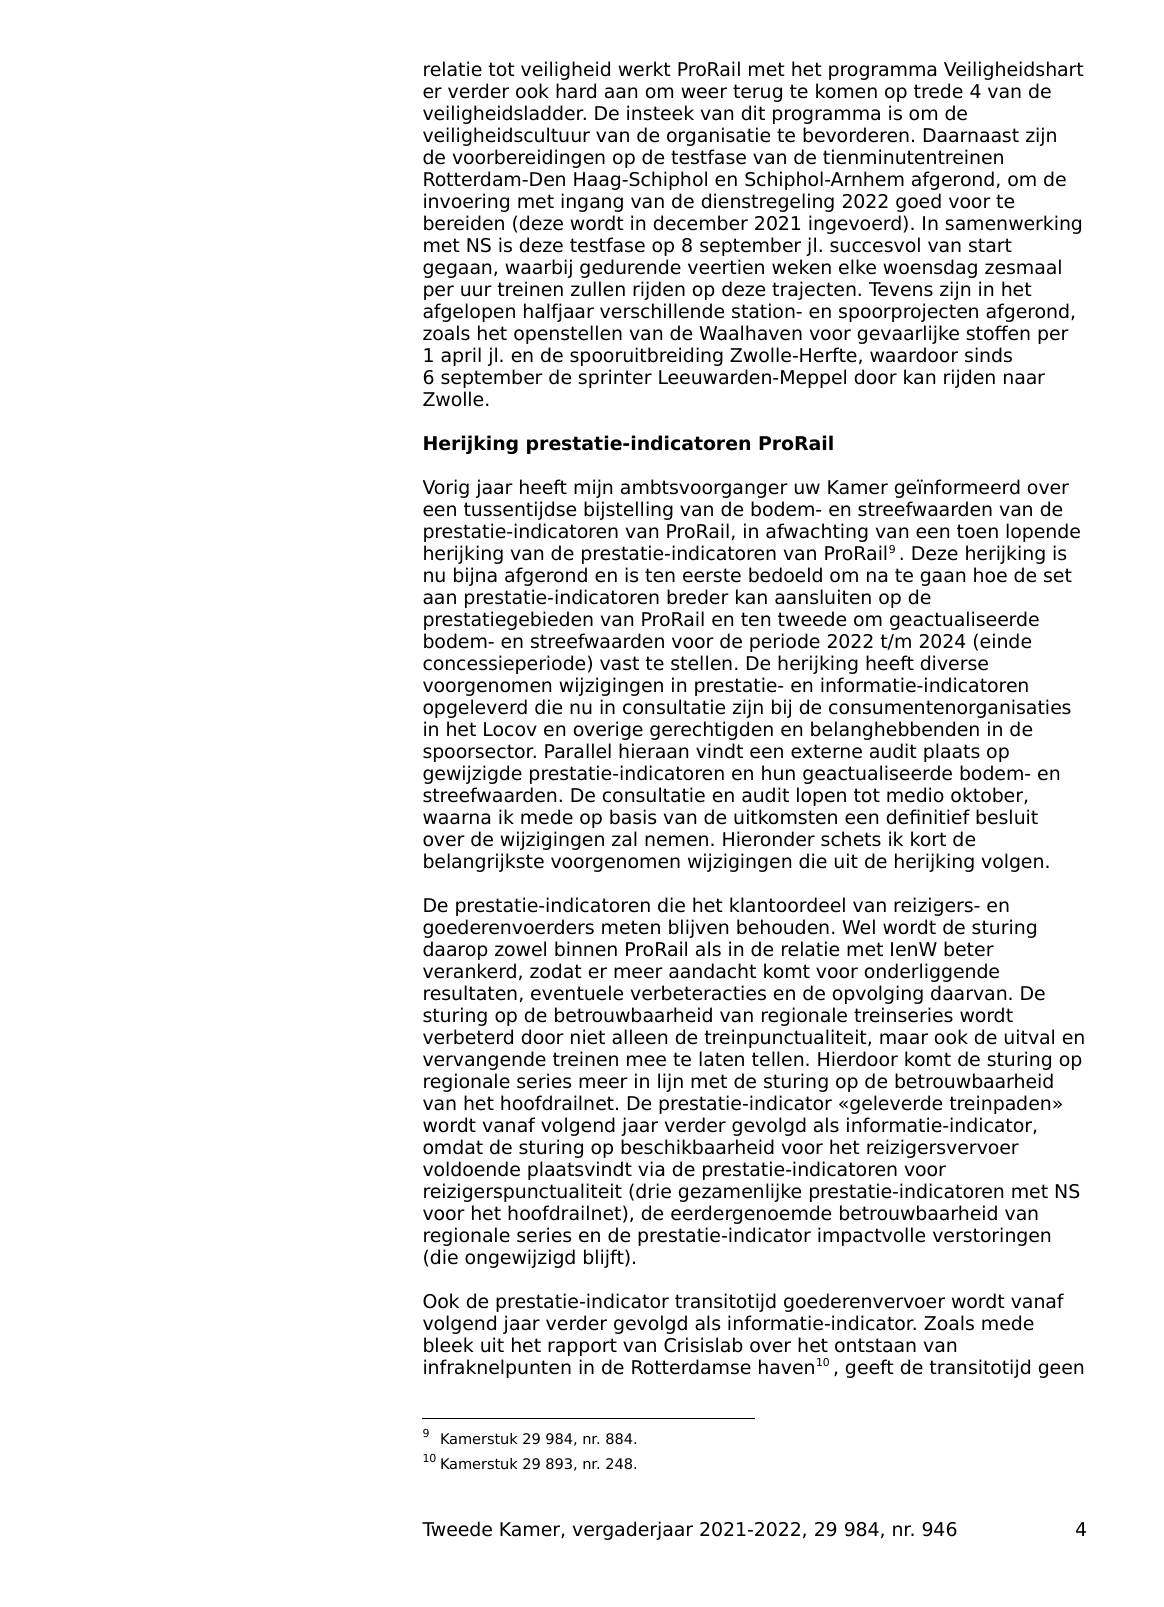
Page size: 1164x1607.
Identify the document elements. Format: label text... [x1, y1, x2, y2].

text Ook de prestatie-indicator transitotijd goederenvervoer wordt vanaf volgend jaar verder gevolgd als informatie-indicator. Zoals mede bleek uit het rapport van Crisislab over het ontstaan van infraknelpunten in de Rotterdamse haven, geeft de transitotijd geen [422, 1291, 1087, 1379]
text relatie tot veiligheid werkt ProRail met het programma Veiligheidshart er verder ook hard aan om weer terug te komen op trede 4 van de veiligheidsladder. De insteek van dit programma is om de veiligheidscultuur van de organisatie te bevorderen. Daarnaast zijn de voorbereidingen op de testfase van de tienminutentreinen Rotterdam-Den Haag-Schiphol en Schiphol-Arnhem afgerond, om de invoering met ingang van de dienstregeling 2022 goed voor te bereiden (deze wordt in december 2021 ingevoerd). In samenwerking met NS is deze testfase op 8 september jl. succesvol van start gegaan, waarbij gedurende veertien weken elke woensdag zesmaal per uur treinen zullen rijden op deze trajecten. Tevens zijn in het afgelopen halfjaar verschillende station- en spoorprojecten afgerond, zoals het openstellen van de Waalhaven voor gevaarlijke stoffen per 1 april jl. en de spooruitbreiding Zwolle-Herfte, waardoor sinds 6 september de sprinter Leeuwarden-Meppel door kan rijden naar Zwolle. [422, 59, 1087, 411]
text Vorig jaar heeft mijn ambtsvoorganger uw Kamer geïnformeerd over een tussentijdse bijstelling van de bodem- en streefwaarden van de prestatie-indicatoren van ProRail, in afwachting van een toen lopende herijking van de prestatie-indicatoren van ProRail. Deze herijking is nu bijna afgerond en is ten eerste bedoeld om na te gaan hoe de set aan prestatie-indicatoren breder kan aansluiten op de prestatiegebieden van ProRail en ten tweede om geactualiseerde bodem- en streefwaarden voor de periode 2022 t/m 2024 (einde concessieperiode) vast te stellen. De herijking heeft diverse voorgenomen wijzigingen in prestatie- en informatie-indicatoren opgeleverd die nu in consultatie zijn bij de consumentenorganisaties in het Locov en overige gerechtigden en belanghebbenden in de spoorsector. Parallel hieraan vindt een externe audit plaats op gewijzigde prestatie-indicatoren en hun geactualiseerde bodem- en streefwaarden. De consultatie en audit lopen tot medio oktober, waarna ik mede op basis van de uitkomsten een definitief besluit over de wijzigingen zal nemen. Hieronder schets ik kort de belangrijkste voorgenomen wijzigingen die uit de herijking volgen. [422, 477, 1087, 873]
subtitle Herijking prestatie-indicatoren ProRail [422, 433, 1087, 455]
text De prestatie-indicatoren die het klantoordeel van reizigers- en goederenvoerders meten blijven behouden. Wel wordt de sturing daarop zowel binnen ProRail als in de relatie met IenW beter verankerd, zodat er meer aandacht komt voor onderliggende resultaten, eventuele verbeteracties en de opvolging daarvan. De sturing op de betrouwbaarheid van regionale treinseries wordt verbeterd door niet alleen de treinpunctualiteit, maar ook de uitval en vervangende treinen mee te laten tellen. Hierdoor komt de sturing op regionale series meer in lijn met de sturing op de betrouwbaarheid van het hoofdrailnet. De prestatie-indicator «geleverde treinpaden» wordt vanaf volgend jaar verder gevolgd als informatie-indicator, omdat de sturing op beschikbaarheid voor het reizigersvervoer voldoende plaatsvindt via de prestatie-indicatoren voor reizigerspunctualiteit (drie gezamenlijke prestatie-indicatoren met NS voor het hoofdrailnet), de eerdergenoemde betrouwbaarheid van regionale series en de prestatie-indicator impactvolle verstoringen (die ongewijzigd blijft). [422, 895, 1087, 1268]
text Kamerstuk 29 893, nr. 248. [422, 1452, 1087, 1474]
text Kamerstuk 29 984, nr. 884. [422, 1427, 1087, 1449]
